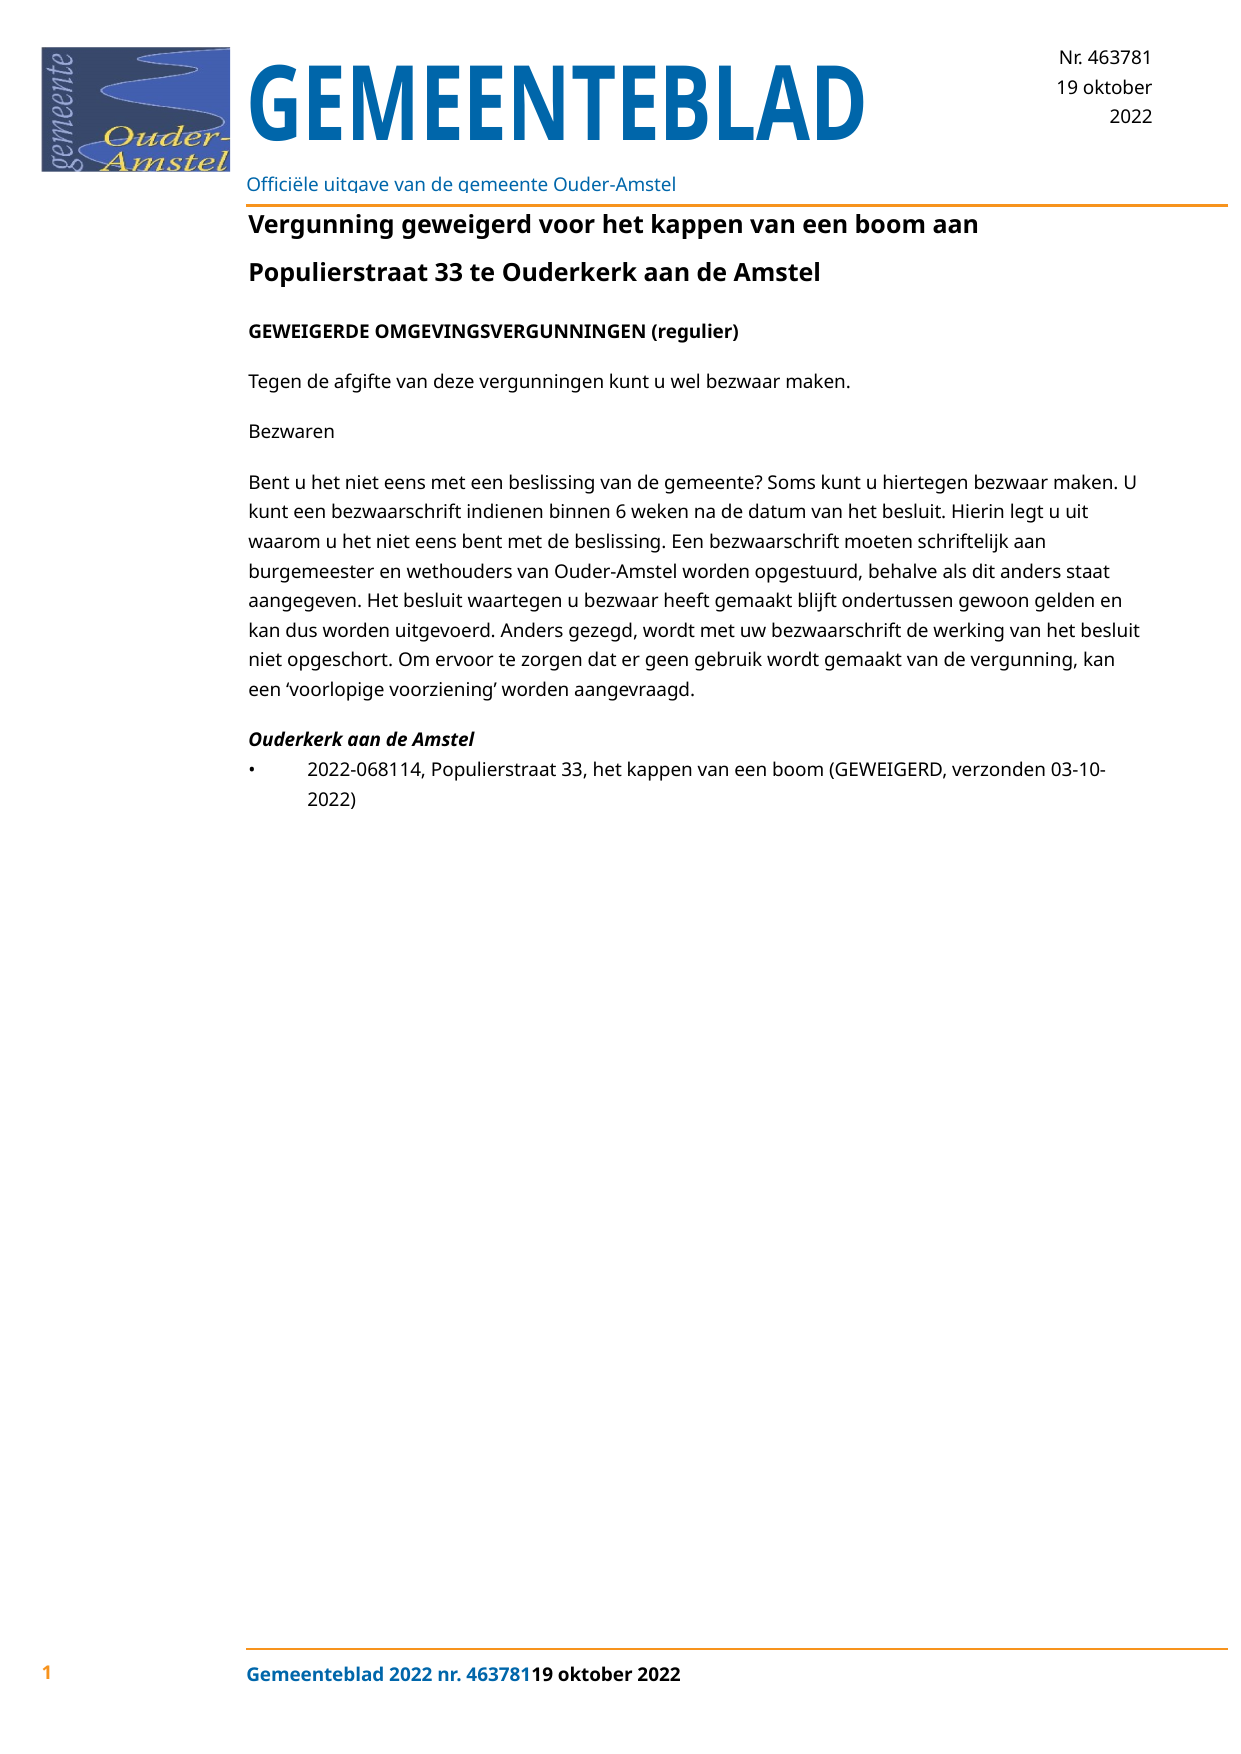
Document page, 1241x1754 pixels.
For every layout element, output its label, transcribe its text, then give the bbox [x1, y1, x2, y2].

text Bent u het niet eens met een beslissing van de gemeente? Soms kunt u hiertegen bezwaar maken. U kunt een bezwaarschrift indienen binnen 6 weken na de datum van het besluit. Hierin legt u uit waarom u het niet eens bent met de beslissing. Een bezwaarschrift moeten schriftelijk aan burgemeester en wethouders van Ouder-Amstel worden opgestuurd, behalve als dit anders staat aangegeven. Het besluit waartegen u bezwaar heeft gemaakt blijft ondertussen gewoon gelden en kan dus worden uitgevoerd. Anders gezegd, wordt met uw bezwaarschrift de werking van het besluit niet opgeschort. Om ervoor te zorgen dat er geen gebruik wordt gemaakt van de vergunning, kan een ‘voorlopige voorziening’ worden aangevraagd. [248, 469, 1152, 702]
text Vergunning geweigerd voor het kappen van een boom aan Populierstraat 33 te Ouderkerk aan de Amstel [248, 207, 1152, 288]
list 2022-068114, Populierstraat 33, het kappen van een boom (GEWEIGERD, verzonden 03-10-2022) [248, 756, 1152, 812]
text Bezwaren [248, 419, 1152, 444]
text Ouderkerk aan de Amstel [248, 727, 1152, 752]
text GEWEIGERDE OMGEVINGSVERGUNNINGEN (regulier) [248, 318, 1152, 344]
picture [41, 47, 231, 172]
text Tegen de afgifte van deze vergunningen kunt u wel bezwaar maken. [248, 368, 1152, 394]
